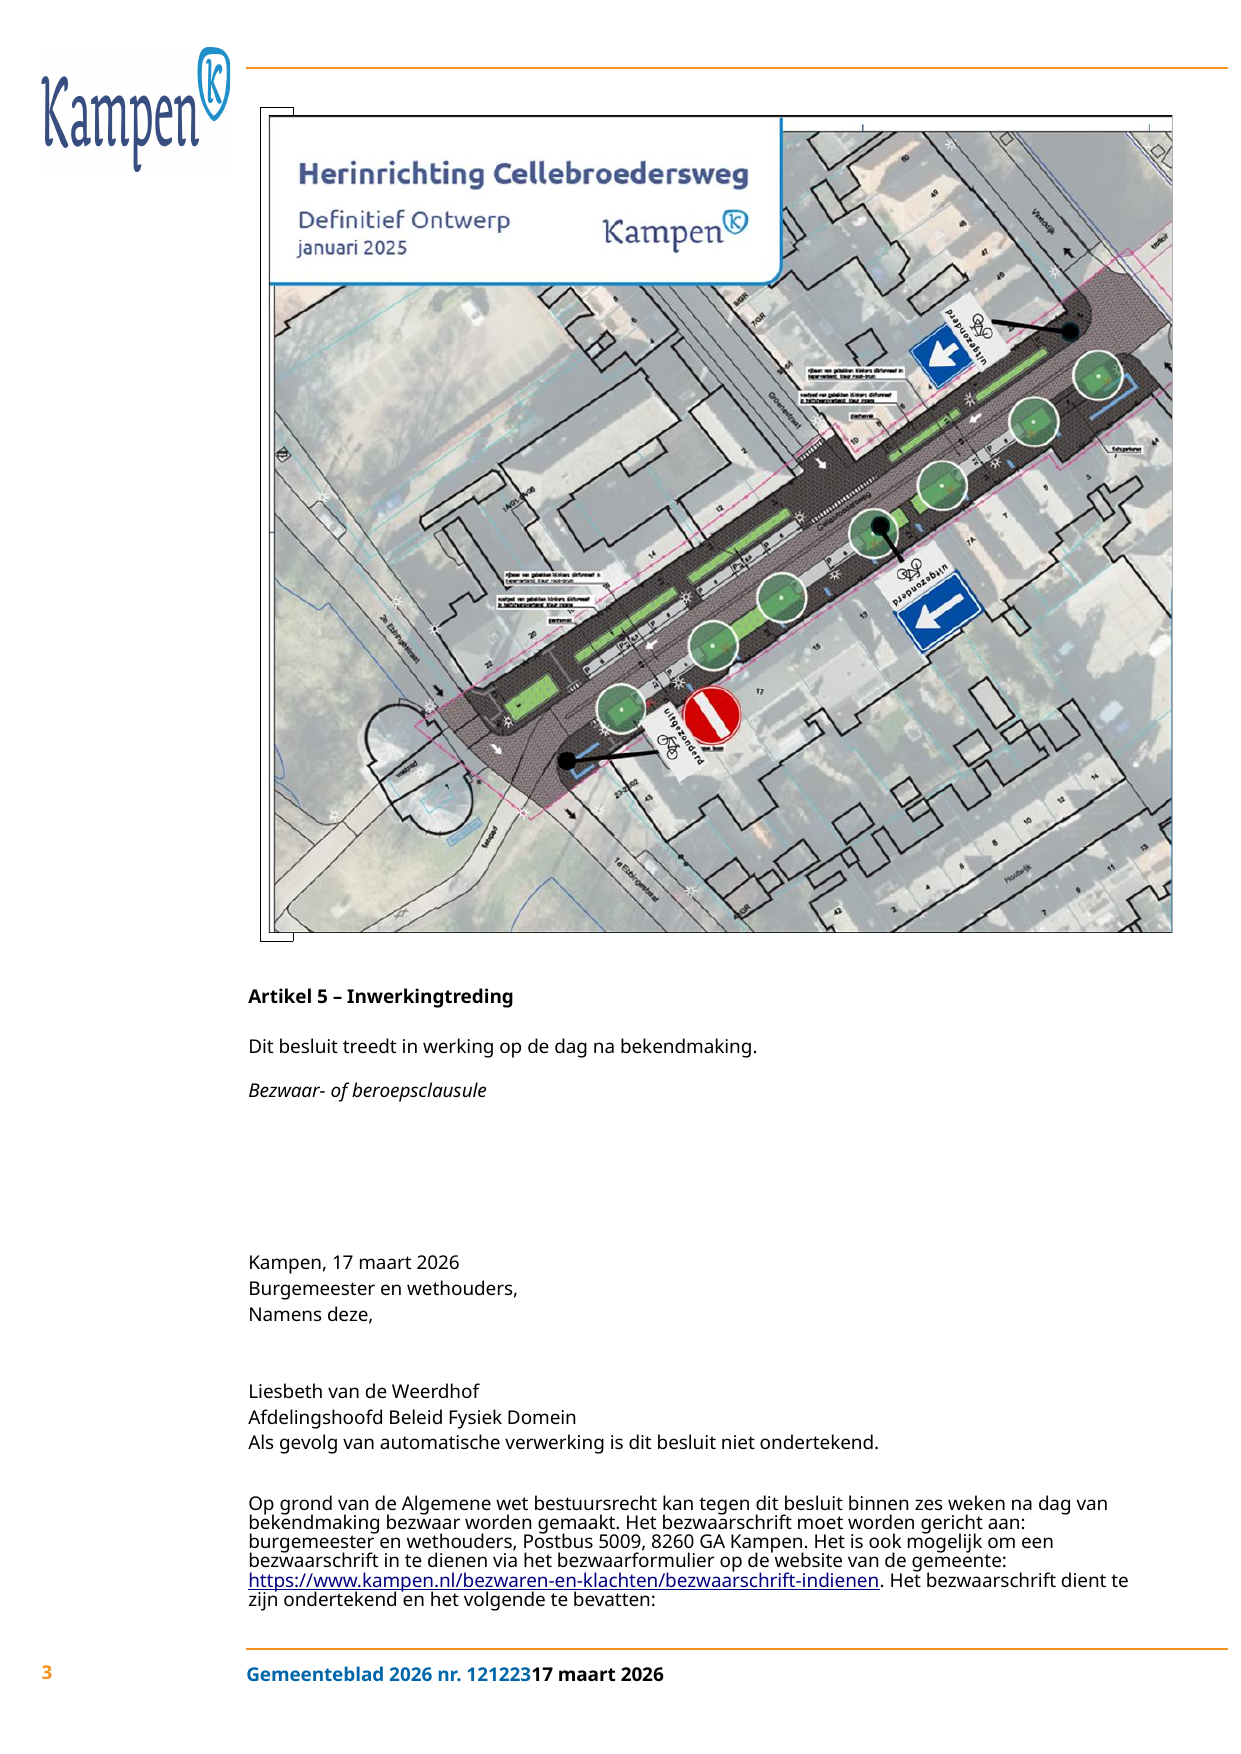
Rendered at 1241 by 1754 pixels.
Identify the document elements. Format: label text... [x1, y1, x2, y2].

text Dit besluit treedt in werking op de dag na bekendmaking. [248, 1034, 1152, 1059]
text Kampen, 17 maart 2026 [248, 1249, 1152, 1275]
text Artikel 5 – Inwerkingtreding [248, 983, 1152, 1009]
text Burgemeester en wethouders, [248, 1275, 1152, 1301]
picture [268, 115, 1173, 933]
text Bezwaar- of beroepsclausule [248, 1077, 1152, 1103]
text Als gevolg van automatische verwerking is dit besluit niet ondertekend. [248, 1429, 1152, 1455]
picture [41, 47, 231, 172]
text Namens deze, [248, 1301, 1152, 1327]
text Afdelingshoofd Beleid Fysiek Domein [248, 1404, 1152, 1429]
text Op grond van de Algemene wet bestuursrecht kan tegen dit besluit binnen zes weken na dag van bekendmaking bezwaar worden gemaakt. Het bezwaarschrift moet worden gericht aan: burgemeester en wethouders, Postbus 5009, 8260 GA Kampen. Het is ook mogelijk om een bezwaarschrift in te dienen via het bezwaarformulier op de website van de gemeente: https://www.kampen.nl/bezwaren-en-klachten/bezwaarschrift-indienen. Het bezwaarschrift dient te zijn ondertekend en het volgende te bevatten: [248, 1495, 1152, 1610]
text Liesbeth van de Weerdhof [248, 1378, 1152, 1404]
